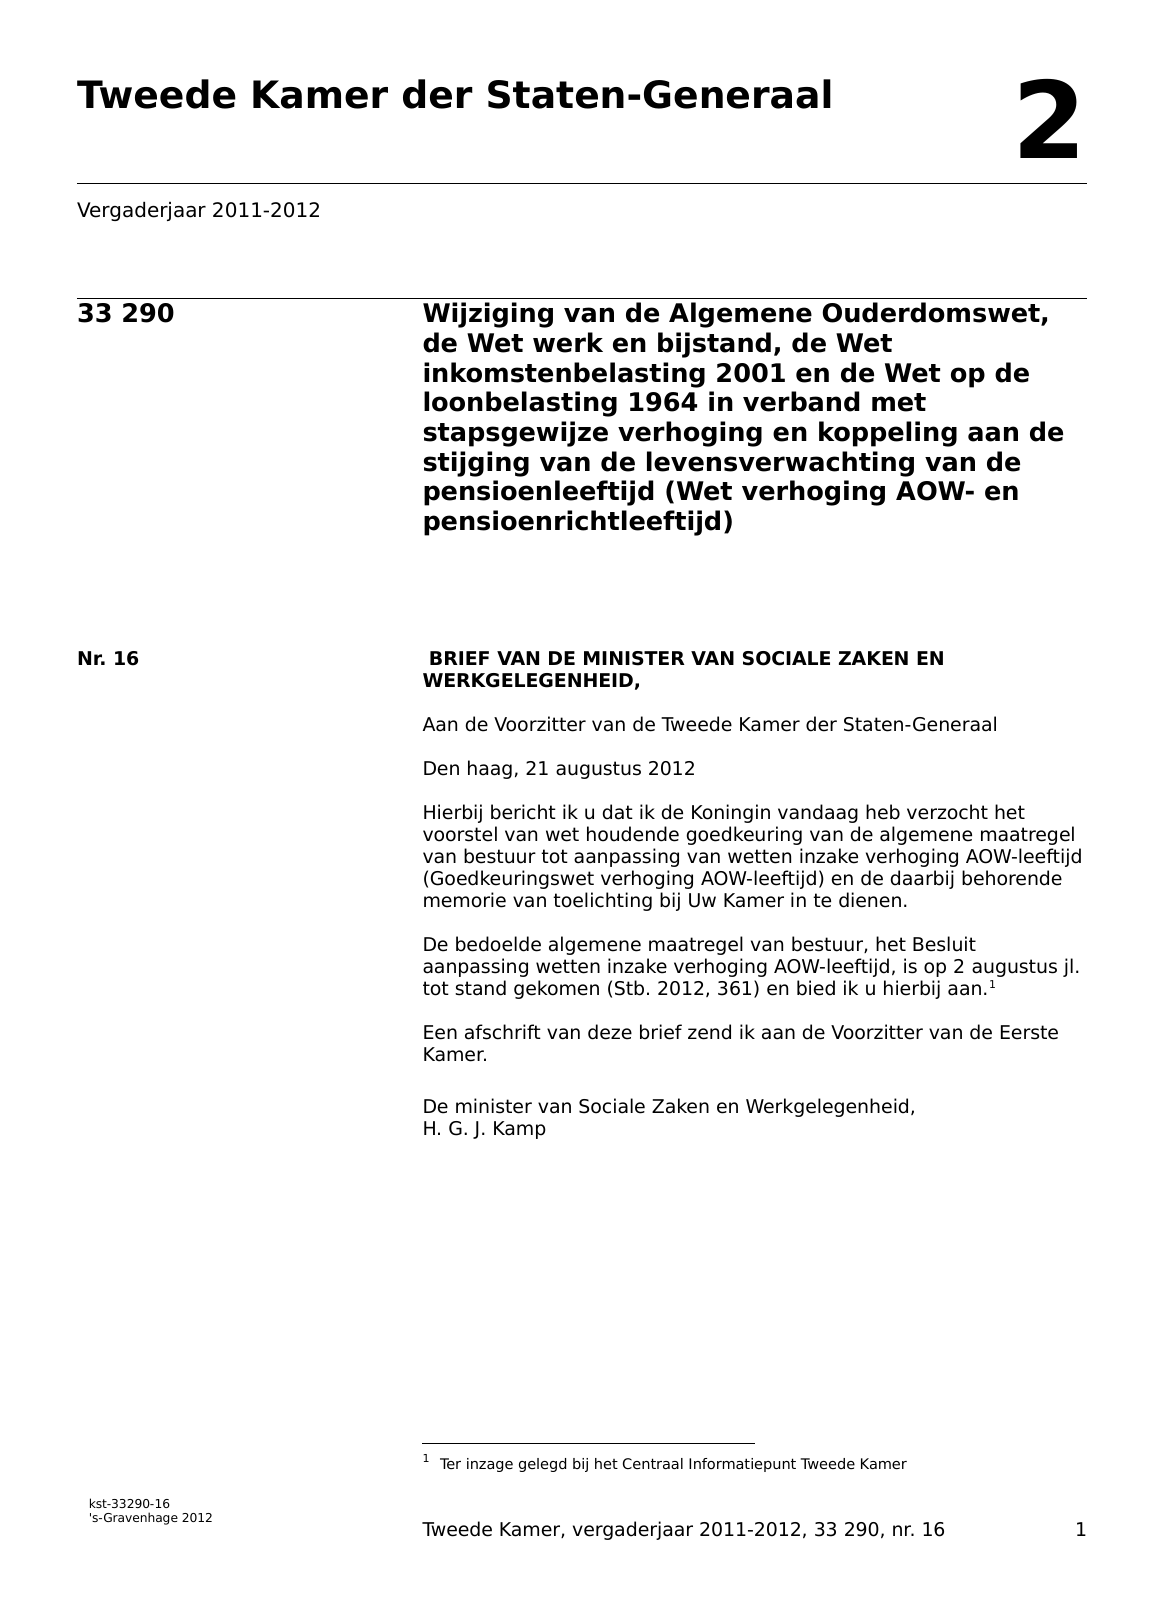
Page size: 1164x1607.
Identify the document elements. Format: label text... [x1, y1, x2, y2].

table_header 2 [886, 59, 1087, 183]
text Den haag, 21 augustus 2012 [422, 758, 1087, 780]
text Ter inzage gelegd bij het Centraal Informatiepunt Tweede Kamer [422, 1452, 1087, 1474]
text De minister van Sociale Zaken en Werkgelegenheid, H. G. J. Kamp [422, 1096, 1087, 1140]
text kst-33290-16 [88, 1497, 323, 1511]
text 's-Gravenhage 2012 [88, 1511, 323, 1525]
text Hierbij bericht ik u dat ik de Koningin vandaag heb verzocht het voorstel van wet houdende goedkeuring van de algemene maatregel van bestuur tot aanpassing van wetten inzake verhoging AOW-leeftijd (Goedkeuringswet verhoging AOW-leeftijd) en de daarbij behorende memorie van toelichting bij Uw Kamer in te dienen. [422, 802, 1087, 912]
text De bedoelde algemene maatregel van bestuur, het Besluit aanpassing wetten inzake verhoging AOW-leeftijd, is op 2 augustus jl. tot stand gekomen (Stb. 2012, 361) en bied ik u hierbij aan. [422, 934, 1087, 1000]
subtitle Nr. 16 BRIEF VAN DE MINISTER VAN SOCIALE ZAKEN EN WERKGELEGENHEID, [77, 647, 1087, 691]
subtitle 33 290 Wijziging van de Algemene Ouderdomswet, de Wet werk en bijstand, de Wet inkomstenbelasting 2001 en de Wet op de loonbelasting 1964 in verband met stapsgewijze verhoging en koppeling aan de stijging van de levensverwachting van de pensioenleeftijd (Wet verhoging AOW- en pensioenrichtleeftijd) [77, 299, 1087, 536]
table_cell Vergaderjaar 2011-2012 [77, 184, 1087, 298]
text Een afschrift van deze brief zend ik aan de Voorzitter van de Eerste Kamer. [422, 1022, 1087, 1066]
text Aan de Voorzitter van de Tweede Kamer der Staten-Generaal [422, 714, 1087, 736]
table_header Tweede Kamer der Staten-Generaal [77, 59, 886, 183]
